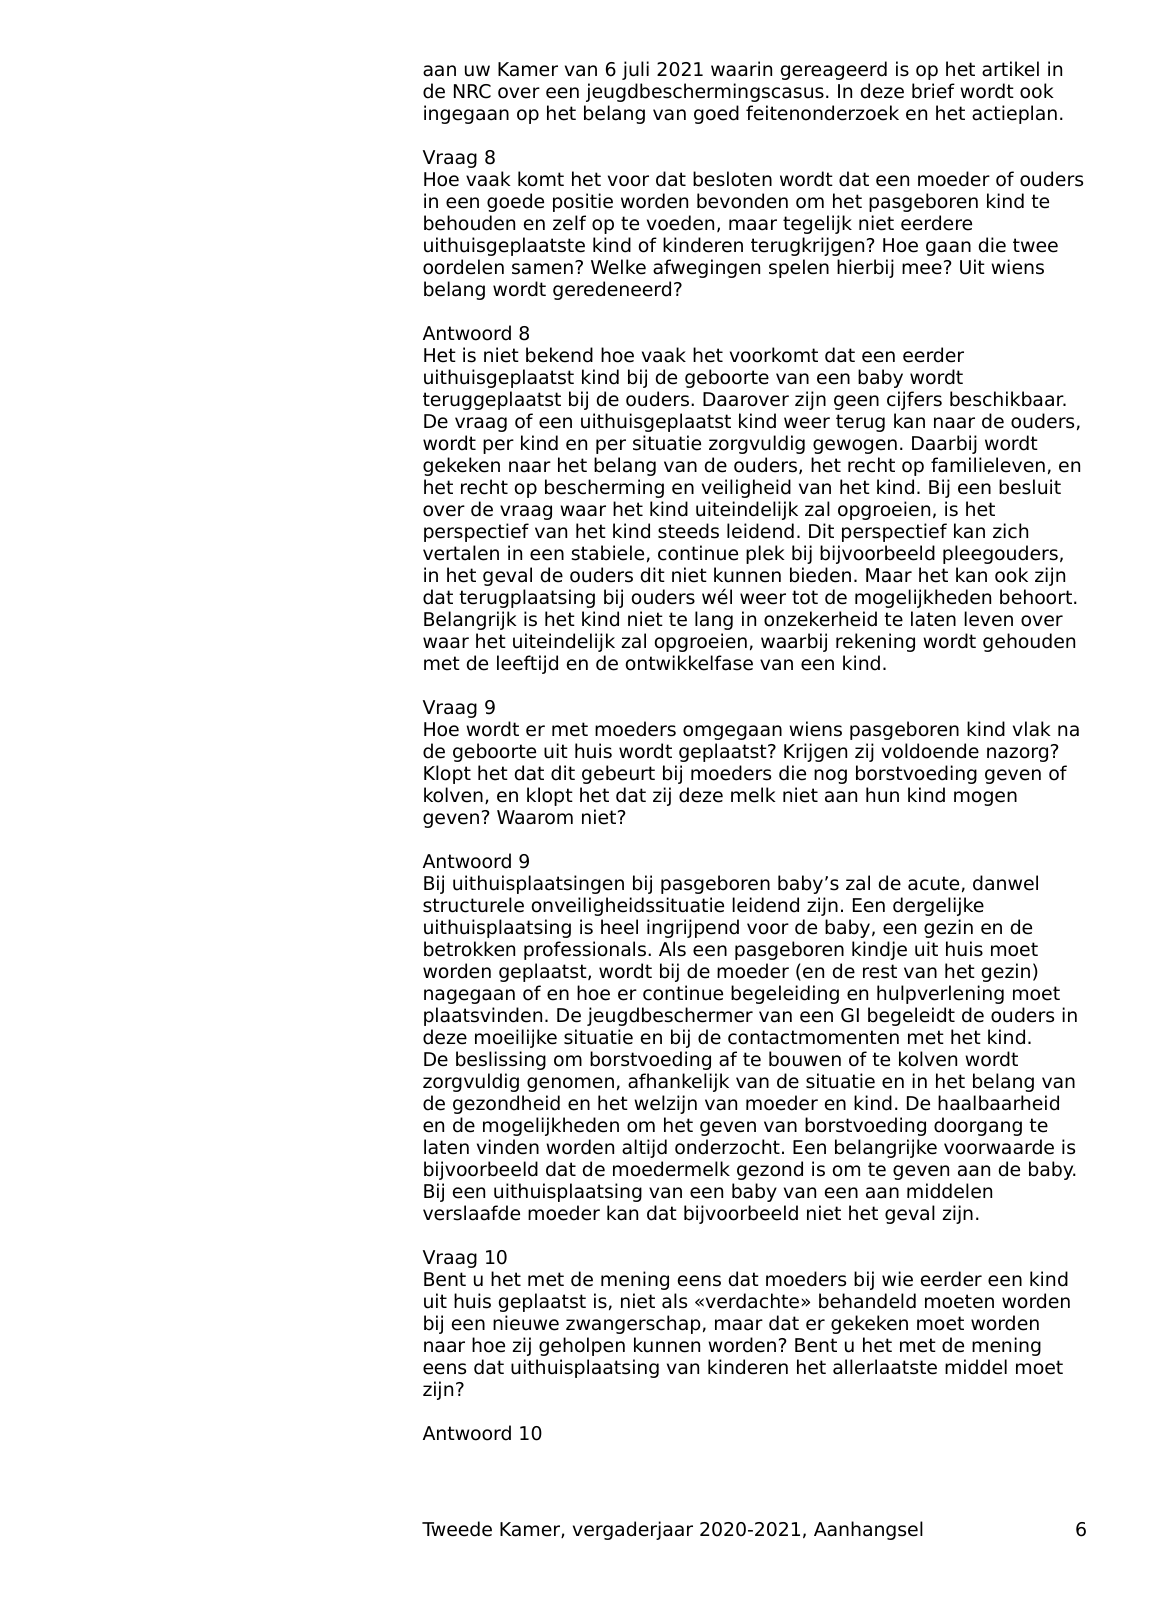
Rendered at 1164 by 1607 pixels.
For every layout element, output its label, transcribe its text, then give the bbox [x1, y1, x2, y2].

text Bent u het met de mening eens dat moeders bij wie eerder een kind uit huis geplaatst is, niet als «verdachte» behandeld moeten worden bij een nieuwe zwangerschap, maar dat er gekeken moet worden naar hoe zij geholpen kunnen worden? Bent u het met de mening eens dat uithuisplaatsing van kinderen het allerlaatste middel moet zijn? [422, 1269, 1087, 1401]
text Bij uithuisplaatsingen bij pasgeboren baby’s zal de acute, danwel structurele onveiligheidssituatie leidend zijn. Een dergelijke uithuisplaatsing is heel ingrijpend voor de baby, een gezin en de betrokken professionals. Als een pasgeboren kindje uit huis moet worden geplaatst, wordt bij de moeder (en de rest van het gezin) nagegaan of en hoe er continue begeleiding en hulpverlening moet plaatsvinden. De jeugdbeschermer van een GI begeleidt de ouders in deze moeilijke situatie en bij de contactmomenten met het kind. [422, 873, 1087, 1049]
text aan uw Kamer van 6 juli 2021 waarin gereageerd is op het artikel in de NRC over een jeugdbeschermingscasus. In deze brief wordt ook ingegaan op het belang van goed feitenonderzoek en het actieplan. [422, 59, 1087, 125]
text Hoe wordt er met moeders omgegaan wiens pasgeboren kind vlak na de geboorte uit huis wordt geplaatst? Krijgen zij voldoende nazorg? Klopt het dat dit gebeurt bij moeders die nog borstvoeding geven of kolven, en klopt het dat zij deze melk niet aan hun kind mogen geven? Waarom niet? [422, 719, 1087, 829]
text Vraag 8 [422, 147, 1087, 169]
text Het is niet bekend hoe vaak het voorkomt dat een eerder uithuisgeplaatst kind bij de geboorte van een baby wordt teruggeplaatst bij de ouders. Daarover zijn geen cijfers beschikbaar. [422, 345, 1087, 411]
text Antwoord 8 [422, 323, 1087, 345]
text De beslissing om borstvoeding af te bouwen of te kolven wordt zorgvuldig genomen, afhankelijk van de situatie en in het belang van de gezondheid en het welzijn van moeder en kind. De haalbaarheid en de mogelijkheden om het geven van borstvoeding doorgang te laten vinden worden altijd onderzocht. Een belangrijke voorwaarde is bijvoorbeeld dat de moedermelk gezond is om te geven aan de baby. Bij een uithuisplaatsing van een baby van een aan middelen verslaafde moeder kan dat bijvoorbeeld niet het geval zijn. [422, 1049, 1087, 1225]
text Vraag 9 [422, 697, 1087, 719]
text Vraag 10 [422, 1247, 1087, 1269]
text Antwoord 9 [422, 851, 1087, 873]
text Antwoord 10 [422, 1423, 1087, 1445]
text De vraag of een uithuisgeplaatst kind weer terug kan naar de ouders, wordt per kind en per situatie zorgvuldig gewogen. Daarbij wordt gekeken naar het belang van de ouders, het recht op familieleven, en het recht op bescherming en veiligheid van het kind. Bij een besluit over de vraag waar het kind uiteindelijk zal opgroeien, is het perspectief van het kind steeds leidend. Dit perspectief kan zich vertalen in een stabiele, continue plek bij bijvoorbeeld pleegouders, in het geval de ouders dit niet kunnen bieden. Maar het kan ook zijn dat terugplaatsing bij ouders wél weer tot de mogelijkheden behoort. Belangrijk is het kind niet te lang in onzekerheid te laten leven over waar het uiteindelijk zal opgroeien, waarbij rekening wordt gehouden met de leeftijd en de ontwikkelfase van een kind. [422, 411, 1087, 675]
text Hoe vaak komt het voor dat besloten wordt dat een moeder of ouders in een goede positie worden bevonden om het pasgeboren kind te behouden en zelf op te voeden, maar tegelijk niet eerdere uithuisgeplaatste kind of kinderen terugkrijgen? Hoe gaan die twee oordelen samen? Welke afwegingen spelen hierbij mee? Uit wiens belang wordt geredeneerd? [422, 169, 1087, 301]
